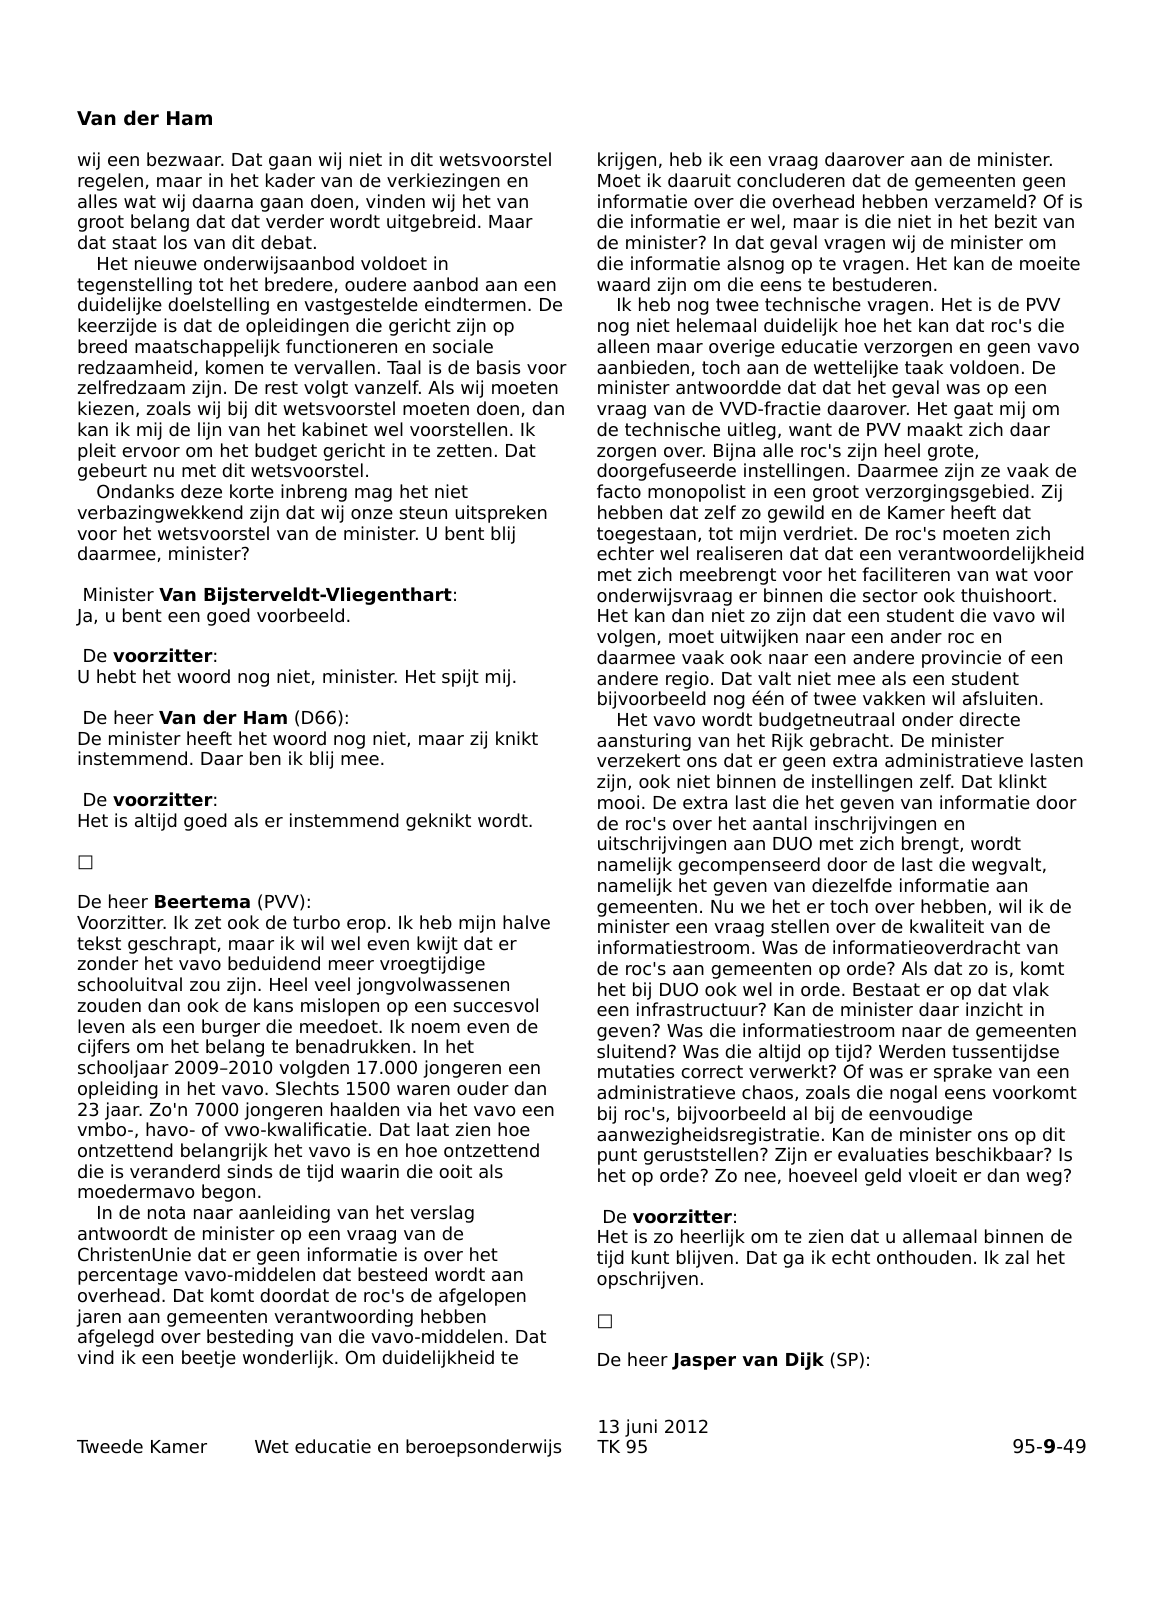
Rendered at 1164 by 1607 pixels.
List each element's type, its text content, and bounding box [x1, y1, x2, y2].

text □ [596, 1309, 1087, 1330]
text □ [77, 851, 567, 872]
text Ja, u bent een goed voorbeeld. [77, 606, 567, 626]
text De voorzitter: [596, 1207, 1087, 1227]
text In de nota naar aanleiding van het verslag antwoordt de minister op een vraag van de ChristenUnie dat er geen informatie is over het percentage vavo-middelen dat besteed wordt aan overhead. Dat komt doordat de roc's de afgelopen jaren aan gemeenten verantwoording hebben afgelegd over besteding van die vavo-middelen. Dat vind ik een beetje wonderlijk. Om duidelijkheid te [77, 1203, 567, 1369]
text De minister heeft het woord nog niet, maar zij knikt instemmend. Daar ben ik blij mee. [77, 728, 567, 770]
text wij een bezwaar. Dat gaan wij niet in dit wetsvoorstel regelen, maar in het kader van de verkiezingen en alles wat wij daarna gaan doen, vinden wij het van groot belang dat dat verder wordt uitgebreid. Maar dat staat los van dit debat. [77, 150, 567, 254]
text De voorzitter: [77, 790, 567, 811]
text Het is zo heerlijk om te zien dat u allemaal binnen de tijd kunt blijven. Dat ga ik echt onthouden. Ik zal het opschrijven. [596, 1227, 1087, 1289]
text De heer Beertema (PVV): [77, 892, 567, 913]
text Het nieuwe onderwijsaanbod voldoet in tegenstelling tot het bredere, oudere aanbod aan een duidelijke doelstelling en vastgestelde eindtermen. De keerzijde is dat de opleidingen die gericht zijn op breed maatschappelijk functioneren en sociale redzaamheid, komen te vervallen. Taal is de basis voor zelfredzaam zijn. De rest volgt vanzelf. Als wij moeten kiezen, zoals wij bij dit wetsvoorstel moeten doen, dan kan ik mij de lijn van het kabinet wel voorstellen. Ik pleit ervoor om het budget gericht in te zetten. Dat gebeurt nu met dit wetsvoorstel. [77, 254, 567, 482]
text Ik heb nog twee technische vragen. Het is de PVV nog niet helemaal duidelijk hoe het kan dat roc's die alleen maar overige educatie verzorgen en geen vavo aanbieden, toch aan de wettelijke taak voldoen. De minister antwoordde dat dat het geval was op een vraag van de VVD-fractie daarover. Het gaat mij om de technische uitleg, want de PVV maakt zich daar zorgen over. Bijna alle roc's zijn heel grote, doorgefuseerde instellingen. Daarmee zijn ze vaak de facto monopolist in een groot verzorgingsgebied. Zij hebben dat zelf zo gewild en de Kamer heeft dat toegestaan, tot mijn verdriet. De roc's moeten zich echter wel realiseren dat dat een verantwoordelijkheid met zich meebrengt voor het faciliteren van wat voor onderwijsvraag er binnen die sector ook thuishoort. Het kan dan niet zo zijn dat een student die vavo wil volgen, moet uitwijken naar een ander roc en daarmee vaak ook naar een andere provincie of een andere regio. Dat valt niet mee als een student bijvoorbeeld nog één of twee vakken wil afsluiten. [596, 295, 1087, 710]
text De voorzitter: [77, 646, 567, 667]
text Het vavo wordt budgetneutraal onder directe aansturing van het Rijk gebracht. De minister verzekert ons dat er geen extra administratieve lasten zijn, ook niet binnen de instellingen zelf. Dat klinkt mooi. De extra last die het geven van informatie door de roc's over het aantal inschrijvingen en uitschrijvingen aan DUO met zich brengt, wordt namelijk gecompenseerd door de last die wegvalt, namelijk het geven van diezelfde informatie aan gemeenten. Nu we het er toch over hebben, wil ik de minister een vraag stellen over de kwaliteit van de informatiestroom. Was de informatieoverdracht van de roc's aan gemeenten op orde? Als dat zo is, komt het bij DUO ook wel in orde. Bestaat er op dat vlak een infrastructuur? Kan de minister daar inzicht in geven? Was die informatiestroom naar de gemeenten sluitend? Was die altijd op tijd? Werden tussentijdse mutaties correct verwerkt? Of was er sprake van een administratieve chaos, zoals die nogal eens voorkomt bij roc's, bijvoorbeeld al bij de eenvoudige aanwezigheidsregistratie. Kan de minister ons op dit punt geruststellen? Zijn er evaluaties beschikbaar? Is het op orde? Zo nee, hoeveel geld vloeit er dan weg? [596, 710, 1087, 1187]
text U hebt het woord nog niet, minister. Het spijt mij. [77, 667, 567, 688]
text Het is altijd goed als er instemmend geknikt wordt. [77, 811, 567, 831]
text Minister Van Bijsterveldt-Vliegenthart: [77, 585, 567, 606]
text De heer Van der Ham (D66): [77, 708, 567, 728]
text Ondanks deze korte inbreng mag het niet verbazingwekkend zijn dat wij onze steun uitspreken voor het wetsvoorstel van de minister. U bent blij daarmee, minister? [77, 482, 567, 565]
text Voorzitter. Ik zet ook de turbo erop. Ik heb mijn halve tekst geschrapt, maar ik wil wel even kwijt dat er zonder het vavo beduidend meer vroegtijdige schooluitval zou zijn. Heel veel jongvolwassenen zouden dan ook de kans mislopen op een succesvol leven als een burger die meedoet. Ik noem even de cijfers om het belang te benadrukken. In het schooljaar 2009–2010 volgden 17.000 jongeren een opleiding in het vavo. Slechts 1500 waren ouder dan 23 jaar. Zo'n 7000 jongeren haalden via het vavo een vmbo-, havo- of vwo-kwalificatie. Dat laat zien hoe ontzettend belangrijk het vavo is en hoe ontzettend die is veranderd sinds de tijd waarin die ooit als moedermavo begon. [77, 913, 567, 1203]
text De heer Jasper van Dijk (SP): [596, 1350, 1087, 1371]
text krijgen, heb ik een vraag daarover aan de minister. Moet ik daaruit concluderen dat de gemeenten geen informatie over die overhead hebben verzameld? Of is die informatie er wel, maar is die niet in het bezit van de minister? In dat geval vragen wij de minister om die informatie alsnog op te vragen. Het kan de moeite waard zijn om die eens te bestuderen. [596, 150, 1087, 295]
